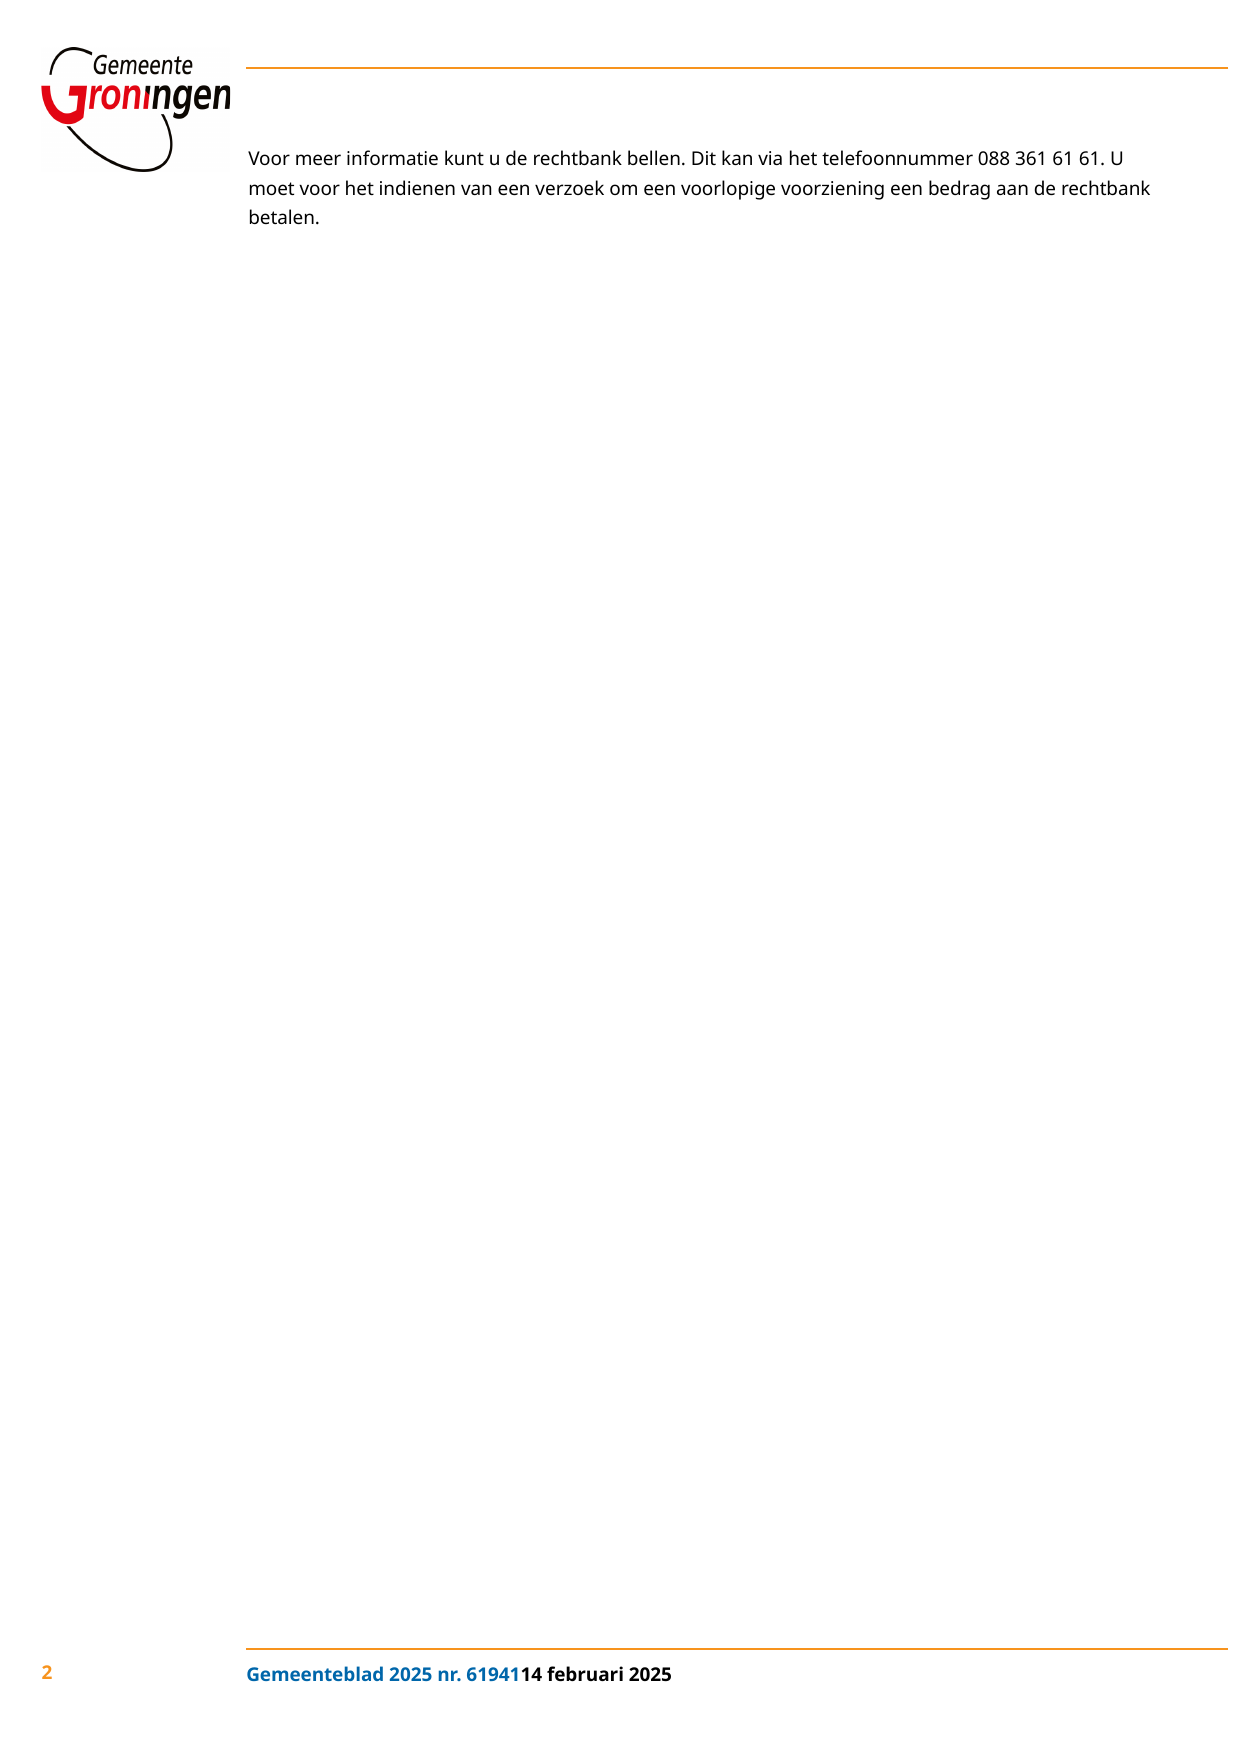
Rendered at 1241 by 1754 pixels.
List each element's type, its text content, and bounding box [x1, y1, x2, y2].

picture [41, 47, 231, 172]
text Voor meer informatie kunt u de rechtbank bellen. Dit kan via het telefoonnummer 088 361 61 61. U moet voor het indienen van een verzoek om een voorlopige voorziening een bedrag aan de rechtbank betalen. [248, 145, 1152, 230]
